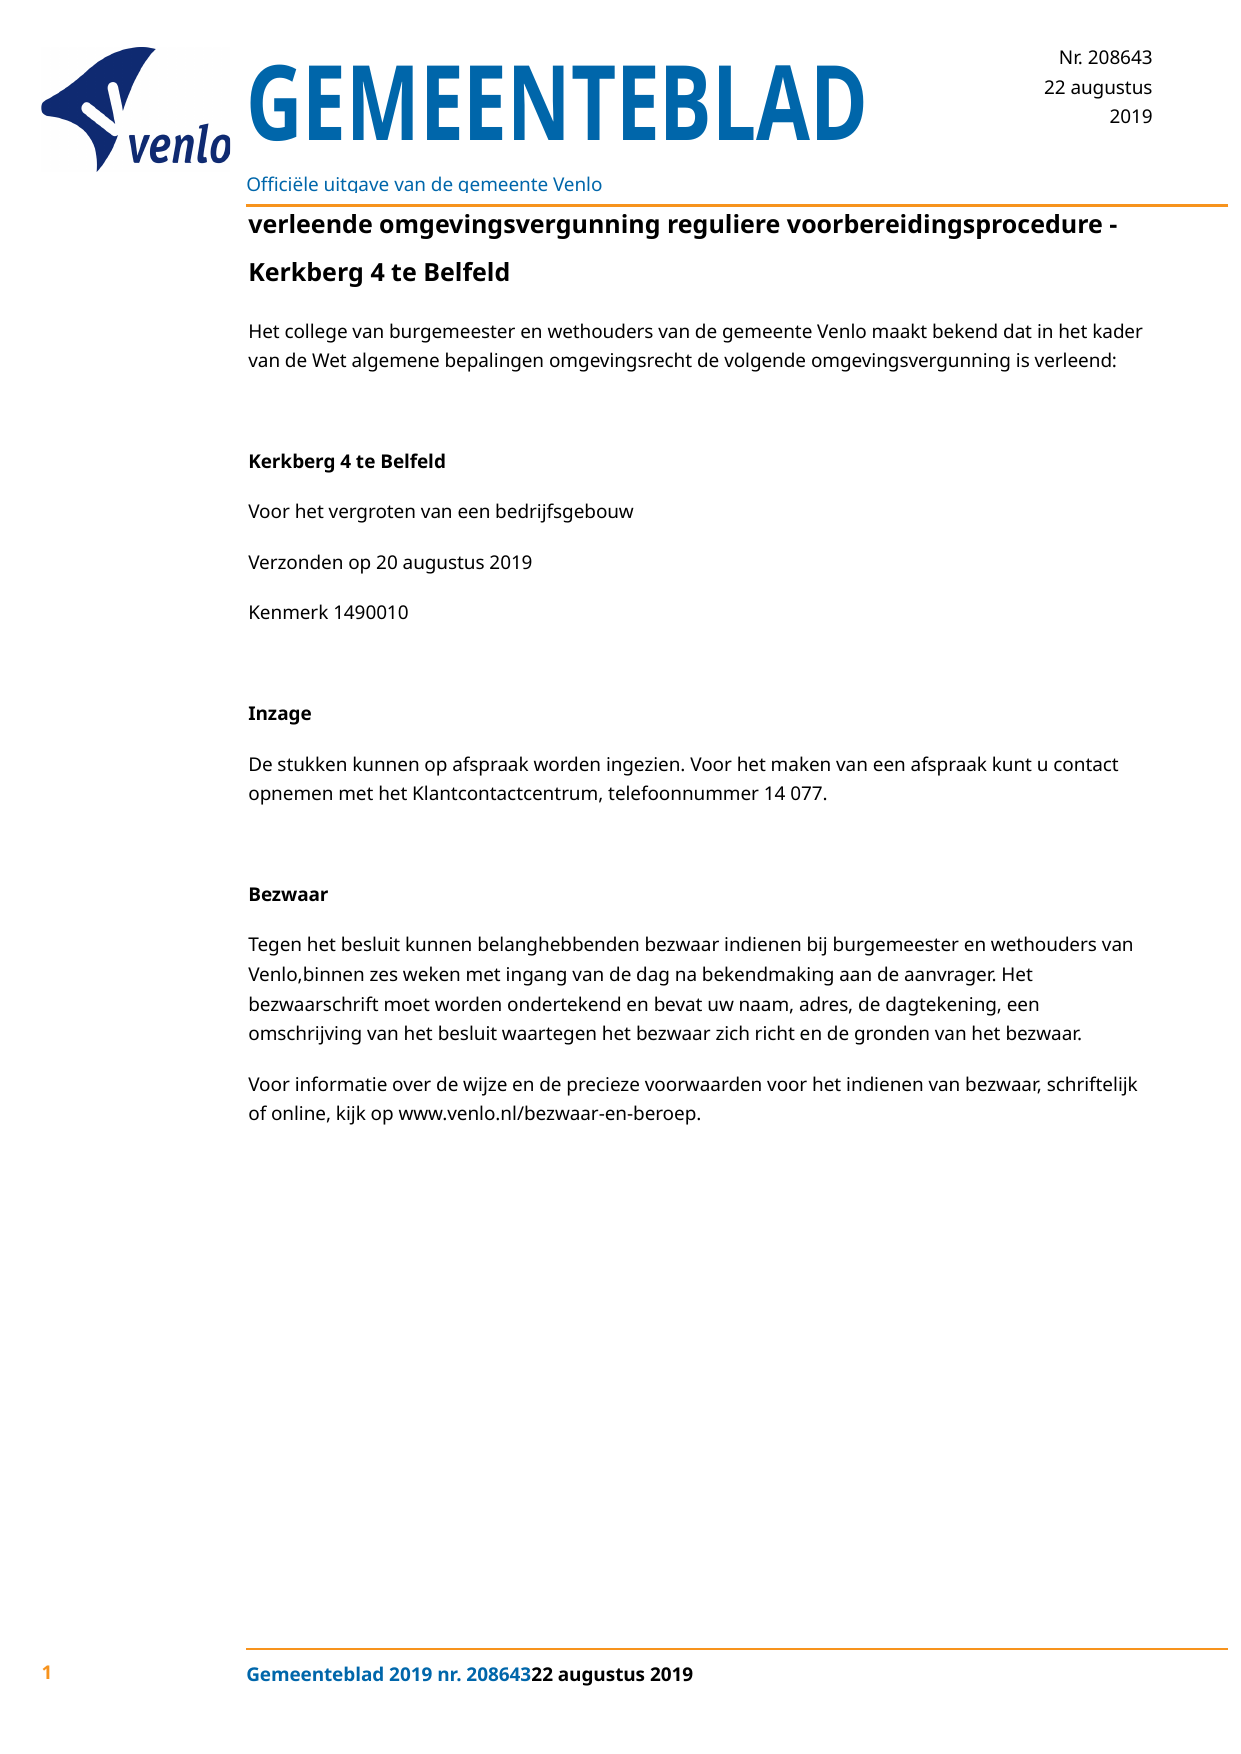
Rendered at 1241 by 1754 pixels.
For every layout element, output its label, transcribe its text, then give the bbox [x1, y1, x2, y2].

text Verzonden op 20 augustus 2019 [248, 549, 1152, 575]
text Voor het vergroten van een bedrijfsgebouw [248, 499, 1152, 524]
text Tegen het besluit kunnen belanghebbenden bezwaar indienen bij burgemeester en wethouders van Venlo,binnen zes weken met ingang van de dag na bekendmaking aan de aanvrager. Het bezwaarschrift moet worden ondertekend en bevat uw naam, adres, de dagtekening, een omschrijving van het besluit waartegen het bezwaar zich richt en de gronden van het bezwaar. [248, 932, 1152, 1046]
text Inzage [248, 700, 1152, 726]
text Bezwaar [248, 881, 1152, 907]
text Voor informatie over de wijze en de precieze voorwaarden voor het indienen van bezwaar, schriftelijk of online, kijk op www.venlo.nl/bezwaar-en-beroep. [248, 1071, 1152, 1126]
picture [41, 47, 231, 172]
text De stukken kunnen op afspraak worden ingezien. Voor het maken van een afspraak kunt u contact opnemen met het Klantcontactcentrum, telefoonnummer 14 077. [248, 751, 1152, 806]
text Kenmerk 1490010 [248, 599, 1152, 625]
text Kerkberg 4 te Belfeld [248, 448, 1152, 474]
text verleende omgevingsvergunning reguliere voorbereidingsprocedure - Kerkberg 4 te Belfeld [248, 207, 1152, 288]
text Het college van burgemeester en wethouders van de gemeente Venlo maakt bekend dat in het kader van de Wet algemene bepalingen omgevingsrecht de volgende omgevingsvergunning is verleend: [248, 318, 1152, 373]
